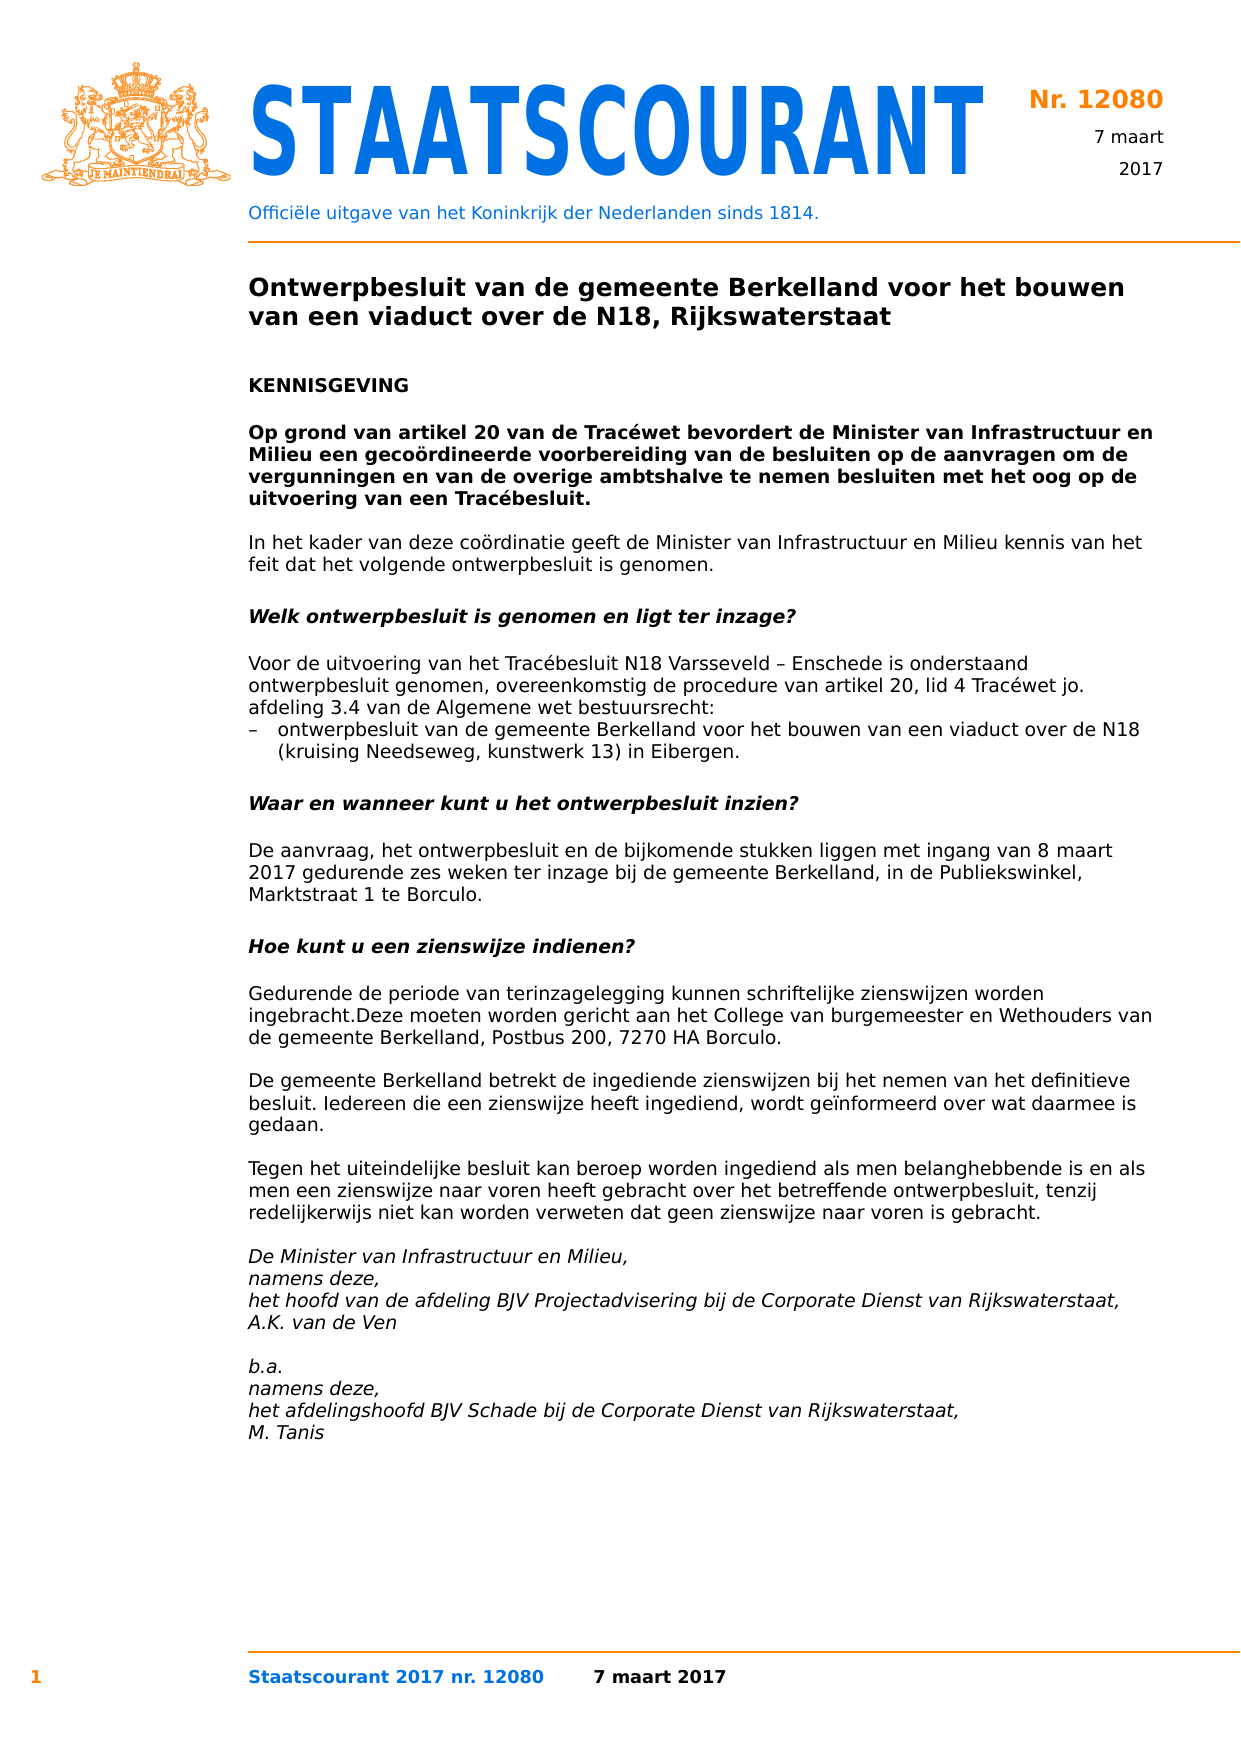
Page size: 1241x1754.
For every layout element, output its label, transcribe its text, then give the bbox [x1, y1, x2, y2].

subtitle Waar en wanneer kunt u het ontwerpbesluit inzien? [248, 793, 1163, 815]
subtitle Ontwerpbesluit van de gemeente Berkelland voor het bouwen van een viaduct over de N18, Rijkswaterstaat [248, 273, 1163, 331]
text Op grond van artikel 20 van de Tracéwet bevordert de Minister van Infrastructuur en Milieu een gecoördineerde voorbereiding van de besluiten op de aanvragen om de vergunningen en van de overige ambtshalve te nemen besluiten met het oog op de uitvoering van een Tracébesluit. [248, 422, 1163, 510]
subtitle Welk ontwerpbesluit is genomen en ligt ter inzage? [248, 606, 1163, 628]
text – ontwerpbesluit van de gemeente Berkelland voor het bouwen van een viaduct over de N18 (kruising Needseweg, kunstwerk 13) in Eibergen. [248, 719, 1163, 763]
picture [41, 62, 231, 186]
text In het kader van deze coördinatie geeft de Minister van Infrastructuur en Milieu kennis van het feit dat het volgende ontwerpbesluit is genomen. [248, 532, 1163, 576]
text De aanvraag, het ontwerpbesluit en de bijkomende stukken liggen met ingang van 8 maart 2017 gedurende zes weken ter inzage bij de gemeente Berkelland, in de Publiekswinkel, Marktstraat 1 te Borculo. [248, 840, 1163, 906]
text De gemeente Berkelland betrekt de ingediende zienswijzen bij het nemen van het definitieve besluit. Iedereen die een zienswijze heeft ingediend, wordt geïnformeerd over wat daarmee is gedaan. [248, 1070, 1163, 1136]
table_header Nr. 12080 [998, 62, 1240, 121]
text Tegen het uiteindelijke besluit kan beroep worden ingediend als men belanghebbende is en als men een zienswijze naar voren heeft gebracht over het betreffende ontwerpbesluit, tenzij redelijkerwijs niet kan worden verweten dat geen zienswijze naar voren is gebracht. [248, 1158, 1163, 1224]
table_cell 2017 [998, 153, 1240, 203]
table_header [25, 62, 248, 241]
table_cell Officiële uitgave van het Koninkrijk der Nederlanden sinds 1814. [248, 203, 1240, 241]
table_cell 7 maart [998, 121, 1240, 153]
subtitle KENNISGEVING [248, 375, 1163, 397]
text Gedurende de periode van terinzagelegging kunnen schriftelijke zienswijzen worden ingebracht.Deze moeten worden gericht aan het College van burgemeester en Wethouders van de gemeente Berkelland, Postbus 200, 7270 HA Borculo. [248, 983, 1163, 1048]
text Voor de uitvoering van het Tracébesluit N18 Varsseveld – Enschede is onderstaand ontwerpbesluit genomen, overeenkomstig de procedure van artikel 20, lid 4 Tracéwet jo. afdeling 3.4 van de Algemene wet bestuursrecht: [248, 653, 1163, 719]
subtitle Hoe kunt u een zienswijze indienen? [248, 936, 1163, 958]
table_header STAATSCOURANT [248, 62, 998, 203]
text b.a. namens deze, het afdelingshoofd BJV Schade bij de Corporate Dienst van Rijkswaterstaat, M. Tanis [248, 1356, 1163, 1444]
text De Minister van Infrastructuur en Milieu, namens deze, het hoofd van de afdeling BJV Projectadvisering bij de Corporate Dienst van Rijkswaterstaat, A.K. van de Ven [248, 1246, 1163, 1334]
